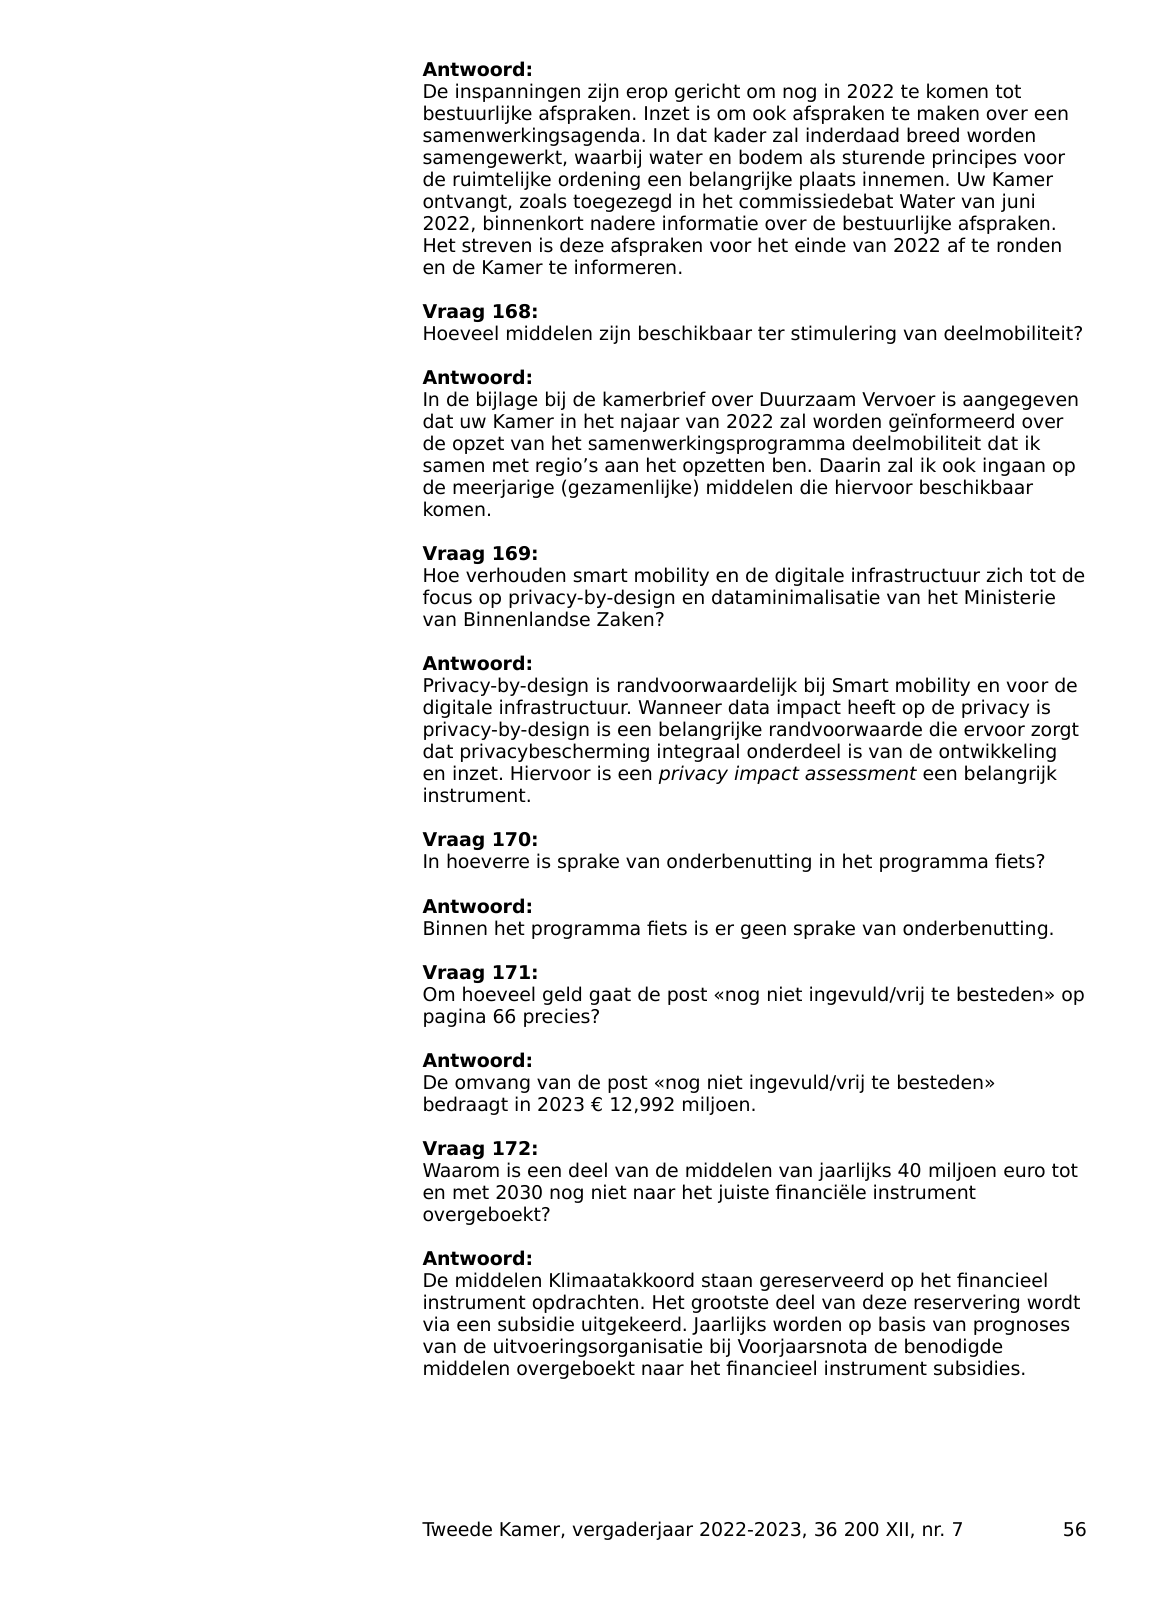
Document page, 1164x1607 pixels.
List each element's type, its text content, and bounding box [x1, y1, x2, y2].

subtitle Vraag 169: [422, 543, 1087, 565]
subtitle Antwoord: [422, 59, 1087, 81]
text Om hoeveel geld gaat de post «nog niet ingevuld/vrij te besteden» op pagina 66 precies? [422, 984, 1087, 1028]
subtitle Antwoord: [422, 1050, 1087, 1072]
text In de bijlage bij de kamerbrief over Duurzaam Vervoer is aangegeven dat uw Kamer in het najaar van 2022 zal worden geïnformeerd over de opzet van het samenwerkingsprogramma deelmobiliteit dat ik samen met regio’s aan het opzetten ben. Daarin zal ik ook ingaan op de meerjarige (gezamenlijke) middelen die hiervoor beschikbaar komen. [422, 389, 1087, 521]
text Hoeveel middelen zijn beschikbaar ter stimulering van deelmobiliteit? [422, 323, 1087, 345]
subtitle Antwoord: [422, 653, 1087, 675]
text De inspanningen zijn erop gericht om nog in 2022 te komen tot bestuurlijke afspraken. Inzet is om ook afspraken te maken over een samenwerkingsagenda. In dat kader zal inderdaad breed worden samengewerkt, waarbij water en bodem als sturende principes voor de ruimtelijke ordening een belangrijke plaats innemen. Uw Kamer ontvangt, zoals toegezegd in het commissiedebat Water van juni 2022, binnenkort nadere informatie over de bestuurlijke afspraken. Het streven is deze afspraken voor het einde van 2022 af te ronden en de Kamer te informeren. [422, 81, 1087, 279]
subtitle Vraag 168: [422, 301, 1087, 323]
text In hoeverre is sprake van onderbenutting in het programma fiets? [422, 851, 1087, 873]
text Privacy-by-design is randvoorwaardelijk bij Smart mobility en voor de digitale infrastructuur. Wanneer data impact heeft op de privacy is privacy-by-design is een belangrijke randvoorwaarde die ervoor zorgt dat privacybescherming integraal onderdeel is van de ontwikkeling en inzet. Hiervoor is een privacy impact assessment een belangrijk instrument. [422, 675, 1087, 807]
text Hoe verhouden smart mobility en de digitale infrastructuur zich tot de focus op privacy-by-design en dataminimalisatie van het Ministerie van Binnenlandse Zaken? [422, 565, 1087, 631]
text De middelen Klimaatakkoord staan gereserveerd op het financieel instrument opdrachten. Het grootste deel van deze reservering wordt via een subsidie uitgekeerd. Jaarlijks worden op basis van prognoses van de uitvoeringsorganisatie bij Voorjaarsnota de benodigde middelen overgeboekt naar het financieel instrument subsidies. [422, 1270, 1087, 1380]
text Binnen het programma fiets is er geen sprake van onderbenutting. [422, 917, 1087, 939]
subtitle Antwoord: [422, 896, 1087, 917]
text Waarom is een deel van de middelen van jaarlijks 40 miljoen euro tot en met 2030 nog niet naar het juiste financiële instrument overgeboekt? [422, 1160, 1087, 1226]
subtitle Vraag 170: [422, 829, 1087, 851]
subtitle Antwoord: [422, 1248, 1087, 1270]
subtitle Vraag 172: [422, 1138, 1087, 1160]
subtitle Antwoord: [422, 367, 1087, 389]
text De omvang van de post «nog niet ingevuld/vrij te besteden» bedraagt in 2023 € 12,992 miljoen. [422, 1072, 1087, 1116]
subtitle Vraag 171: [422, 962, 1087, 984]
